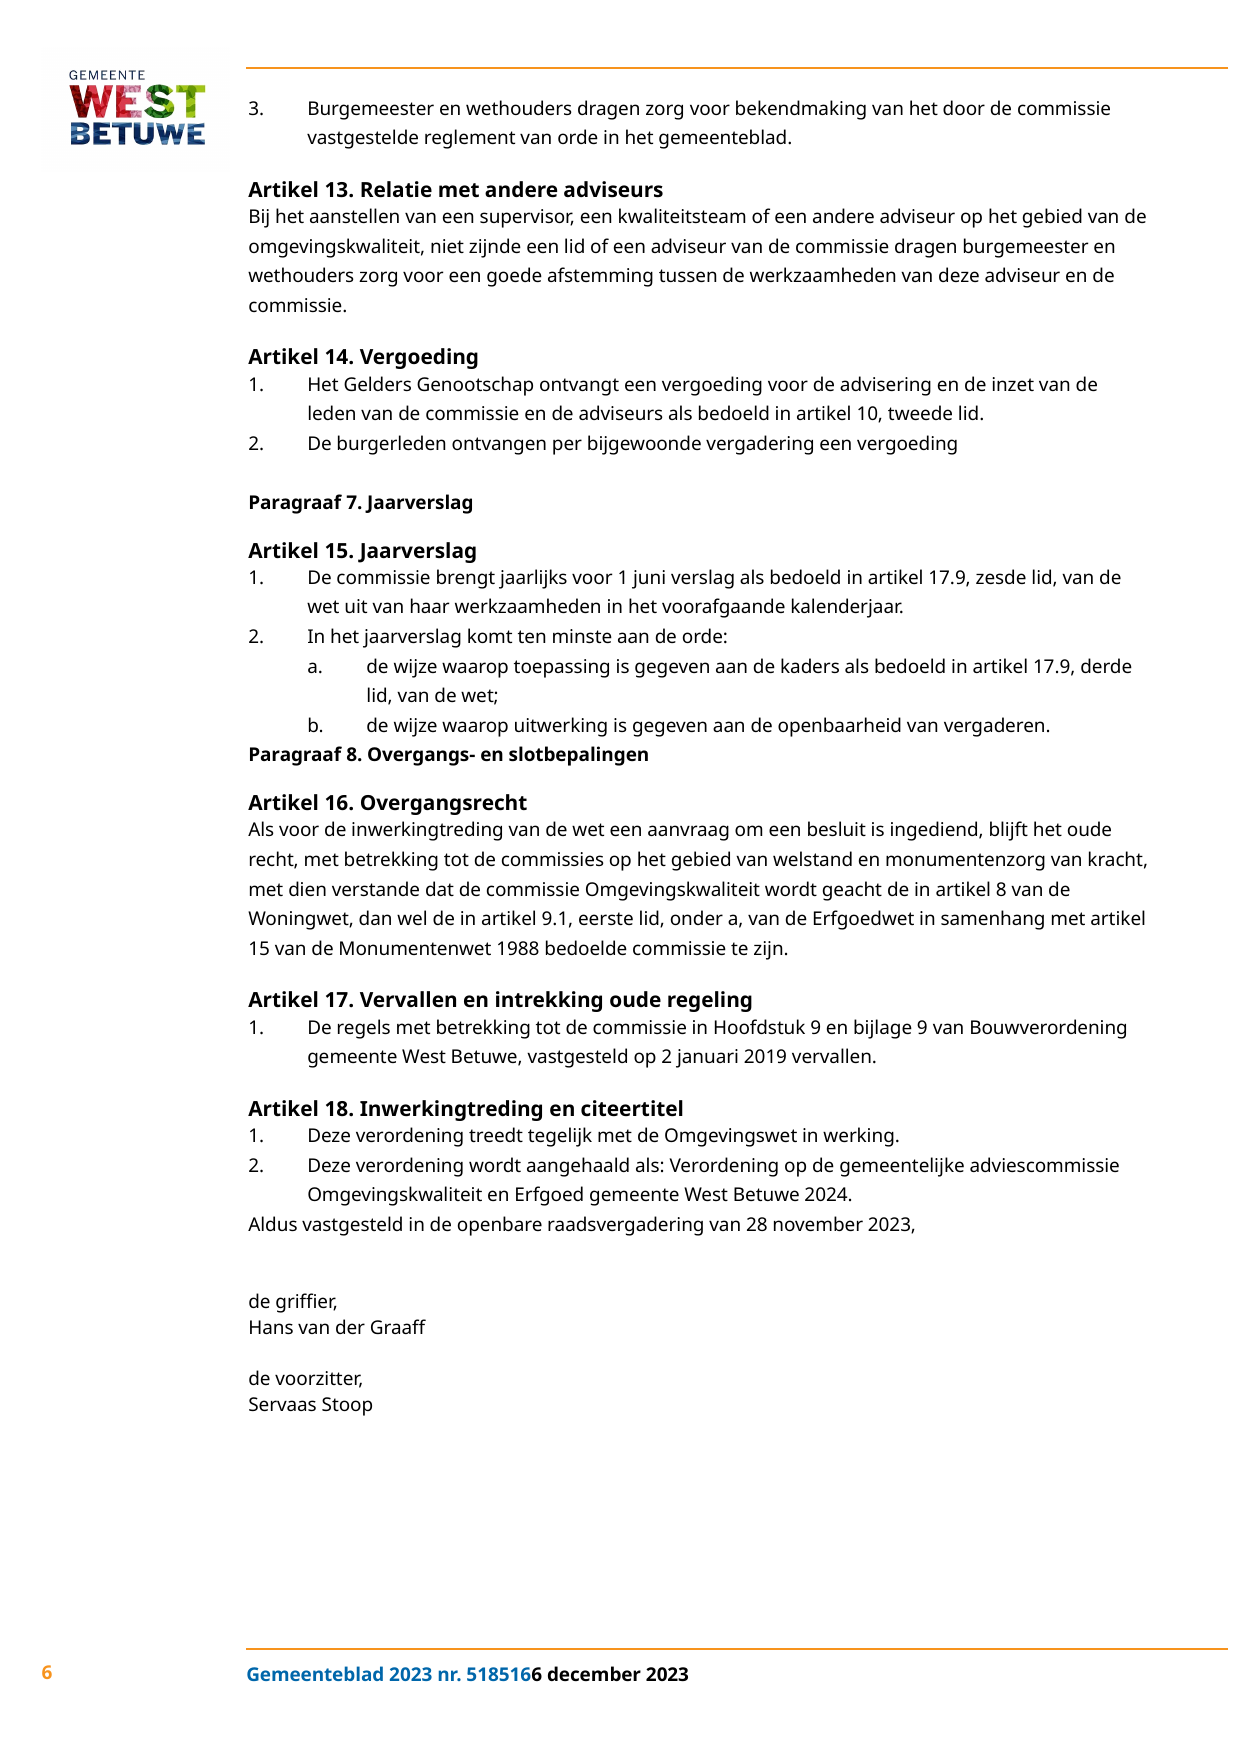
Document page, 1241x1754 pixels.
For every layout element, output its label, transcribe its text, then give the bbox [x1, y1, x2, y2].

text Artikel 13. Relatie met andere adviseurs [248, 175, 1152, 203]
list In het jaarverslag komt ten minste aan de orde: [248, 623, 1152, 649]
list de wijze waarop toepassing is gegeven aan de kaders als bedoeld in artikel 17.9, derde lid, van de wet; [307, 653, 1152, 708]
list Deze verordening wordt aangehaald als: Verordening op de gemeentelijke adviescommissie Omgevingskwaliteit en Erfgoed gemeente West Betuwe 2024. [248, 1152, 1152, 1207]
picture [41, 47, 231, 172]
text Als voor de inwerkingtreding van de wet een aanvraag om een besluit is ingediend, blijft het oude recht, met betrekking tot de commissies op het gebied van welstand en monumentenzorg van kracht, met dien verstande dat de commissie Omgevingskwaliteit wordt geacht de in artikel 8 van de Woningwet, dan wel de in artikel 9.1, eerste lid, onder a, van de Erfgoedwet in samenhang met artikel 15 van de Monumentenwet 1988 bedoelde commissie te zijn. [248, 817, 1152, 961]
text Paragraaf 8. Overgangs- en slotbepalingen [248, 742, 1152, 767]
text Hans van der Graaff [248, 1314, 1152, 1340]
text Aldus vastgesteld in de openbare raadsvergadering van 28 november 2023, [248, 1211, 1152, 1237]
list De commissie brengt jaarlijks voor 1 juni verslag als bedoeld in artikel 17.9, zesde lid, van de wet uit van haar werkzaamheden in het voorafgaande kalenderjaar. [248, 564, 1152, 619]
text Paragraaf 7. Jaarverslag [248, 489, 1152, 515]
list Deze verordening treedt tegelijk met de Omgevingswet in werking. [248, 1122, 1152, 1148]
list De regels met betrekking tot de commissie in Hoofdstuk 9 en bijlage 9 van Bouwverordening gemeente West Betuwe, vastgesteld op 2 januari 2019 vervallen. [248, 1014, 1152, 1069]
text de griffier, [248, 1288, 1152, 1314]
text Artikel 18. Inwerkingtreding en citeertitel [248, 1094, 1152, 1122]
list Het Gelders Genootschap ontvangt een vergoeding voor de advisering en de inzet van de leden van de commissie en de adviseurs als bedoeld in artikel 10, tweede lid. [248, 371, 1152, 426]
text Artikel 16. Overgangsrecht [248, 788, 1152, 817]
text de voorzitter, [248, 1365, 1152, 1391]
list Burgemeester en wethouders dragen zorg voor bekendmaking van het door de commissie vastgestelde reglement van orde in het gemeenteblad. [248, 95, 1152, 150]
text Bij het aanstellen van een supervisor, een kwaliteitsteam of een andere adviseur op het gebied van de omgevingskwaliteit, niet zijnde een lid of een adviseur van de commissie dragen burgemeester en wethouders zorg voor een goede afstemming tussen de werkzaamheden van deze adviseur en de commissie. [248, 203, 1152, 318]
list de wijze waarop uitwerking is gegeven aan de openbaarheid van vergaderen. [307, 712, 1152, 738]
text Artikel 15. Jaarverslag [248, 536, 1152, 564]
list De burgerleden ontvangen per bijgewoonde vergadering een vergoeding [248, 430, 1152, 456]
text Servaas Stoop [248, 1391, 1152, 1417]
text Artikel 17. Vervallen en intrekking oude regeling [248, 985, 1152, 1014]
text Artikel 14. Vergoeding [248, 342, 1152, 371]
